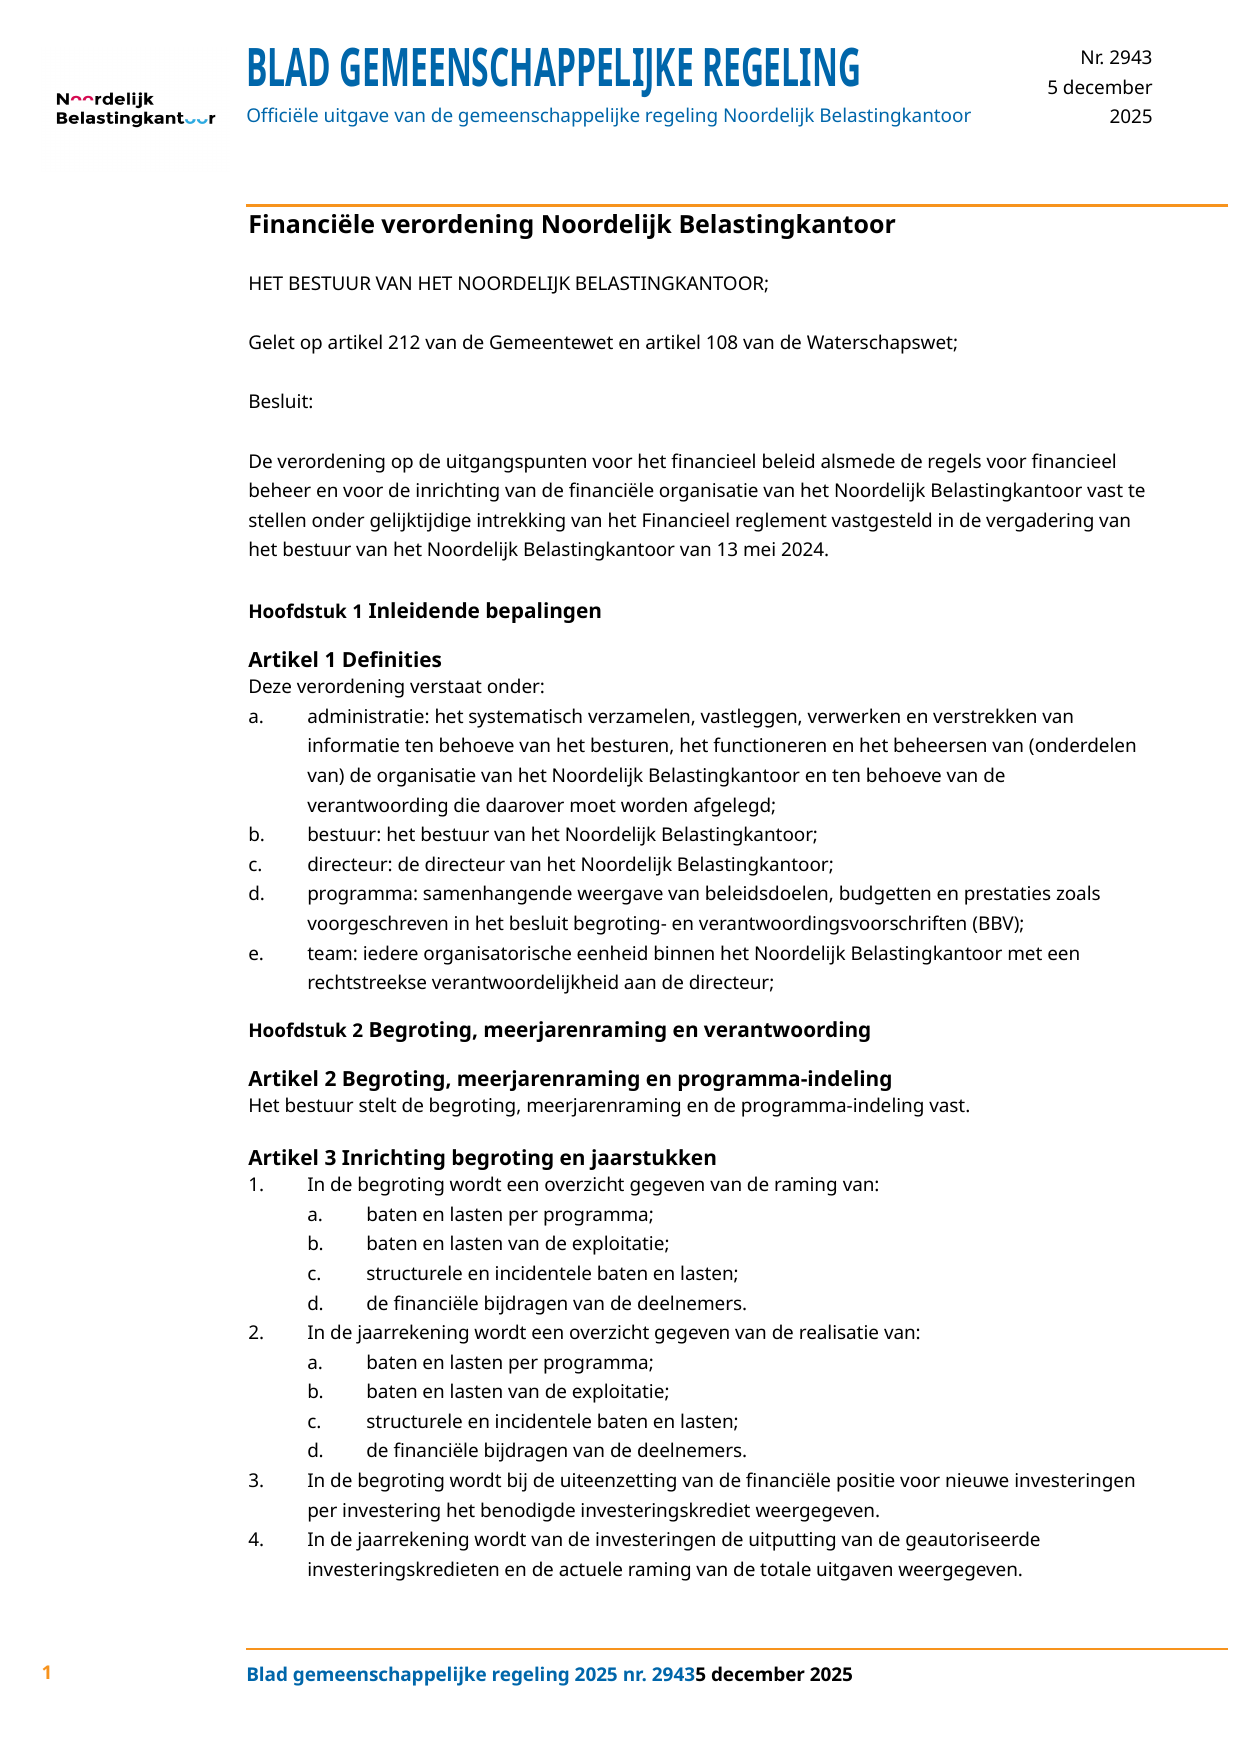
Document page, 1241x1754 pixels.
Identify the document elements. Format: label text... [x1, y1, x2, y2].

list baten en lasten per programma; [307, 1349, 1152, 1375]
text Artikel 1 Definities [248, 645, 1152, 673]
text Artikel 2 Begroting, meerjarenraming en programma-indeling [248, 1064, 1152, 1093]
list In de begroting wordt een overzicht gegeven van de raming van: [248, 1171, 1152, 1197]
text Het bestuur stelt de begroting, meerjarenraming en de programma-indeling vast. [248, 1093, 1152, 1118]
list baten en lasten van de exploitatie; [307, 1231, 1152, 1256]
list In de jaarrekening wordt van de investeringen de uitputting van de geautoriseerde investeringskredieten en de actuele raming van de totale uitgaven weergegeven. [248, 1526, 1152, 1582]
text Hoofdstuk 1 Inleidende bepalingen [248, 596, 1152, 624]
text Besluit: [248, 389, 1152, 414]
text Gelet op artikel 212 van de Gemeentewet en artikel 108 van de Waterschapswet; [248, 329, 1152, 355]
list de financiële bijdragen van de deelnemers. [307, 1290, 1152, 1316]
list In de jaarrekening wordt een overzicht gegeven van de realisatie van: [248, 1319, 1152, 1345]
list bestuur: het bestuur van het Noordelijk Belastingkantoor; [248, 821, 1152, 847]
list de financiële bijdragen van de deelnemers. [307, 1438, 1152, 1463]
picture [41, 47, 231, 172]
list baten en lasten van de exploitatie; [307, 1378, 1152, 1404]
list In de begroting wordt bij de uiteenzetting van de financiële positie voor nieuwe investeringen per investering het benodigde investeringskrediet weergegeven. [248, 1467, 1152, 1523]
text De verordening op de uitgangspunten voor het financieel beleid alsmede de regels voor financieel beheer en voor de inrichting van de financiële organisatie van het Noordelijk Belastingkantoor vast te stellen onder gelijktijdige intrekking van het Financieel reglement vastgesteld in de vergadering van het bestuur van het Noordelijk Belastingkantoor van 13 mei 2024. [248, 448, 1152, 562]
text Hoofdstuk 2 Begroting, meerjarenraming en verantwoording [248, 1015, 1152, 1043]
text Artikel 3 Inrichting begroting en jaarstukken [248, 1143, 1152, 1171]
list programma: samenhangende weergave van beleidsdoelen, budgetten en prestaties zoals voorgeschreven in het besluit begroting- en verantwoordingsvoorschriften (BBV); [248, 881, 1152, 936]
text Financiële verordening Noordelijk Belastingkantoor [248, 207, 1152, 241]
list administratie: het systematisch verzamelen, vastleggen, verwerken en verstrekken van informatie ten behoeve van het besturen, het functioneren en het beheersen van (onderdelen van) de organisatie van het Noordelijk Belastingkantoor en ten behoeve van de verantwoording die daarover moet worden afgelegd; [248, 703, 1152, 817]
list team: iedere organisatorische eenheid binnen het Noordelijk Belastingkantoor met een rechtstreekse verantwoordelijkheid aan de directeur; [248, 940, 1152, 995]
list baten en lasten per programma; [307, 1201, 1152, 1227]
text Deze verordening verstaat onder: [248, 673, 1152, 699]
list directeur: de directeur van het Noordelijk Belastingkantoor; [248, 851, 1152, 877]
list structurele en incidentele baten en lasten; [307, 1260, 1152, 1286]
text HET BESTUUR VAN HET NOORDELIJK BELASTINGKANTOOR; [248, 270, 1152, 296]
list structurele en incidentele baten en lasten; [307, 1408, 1152, 1434]
